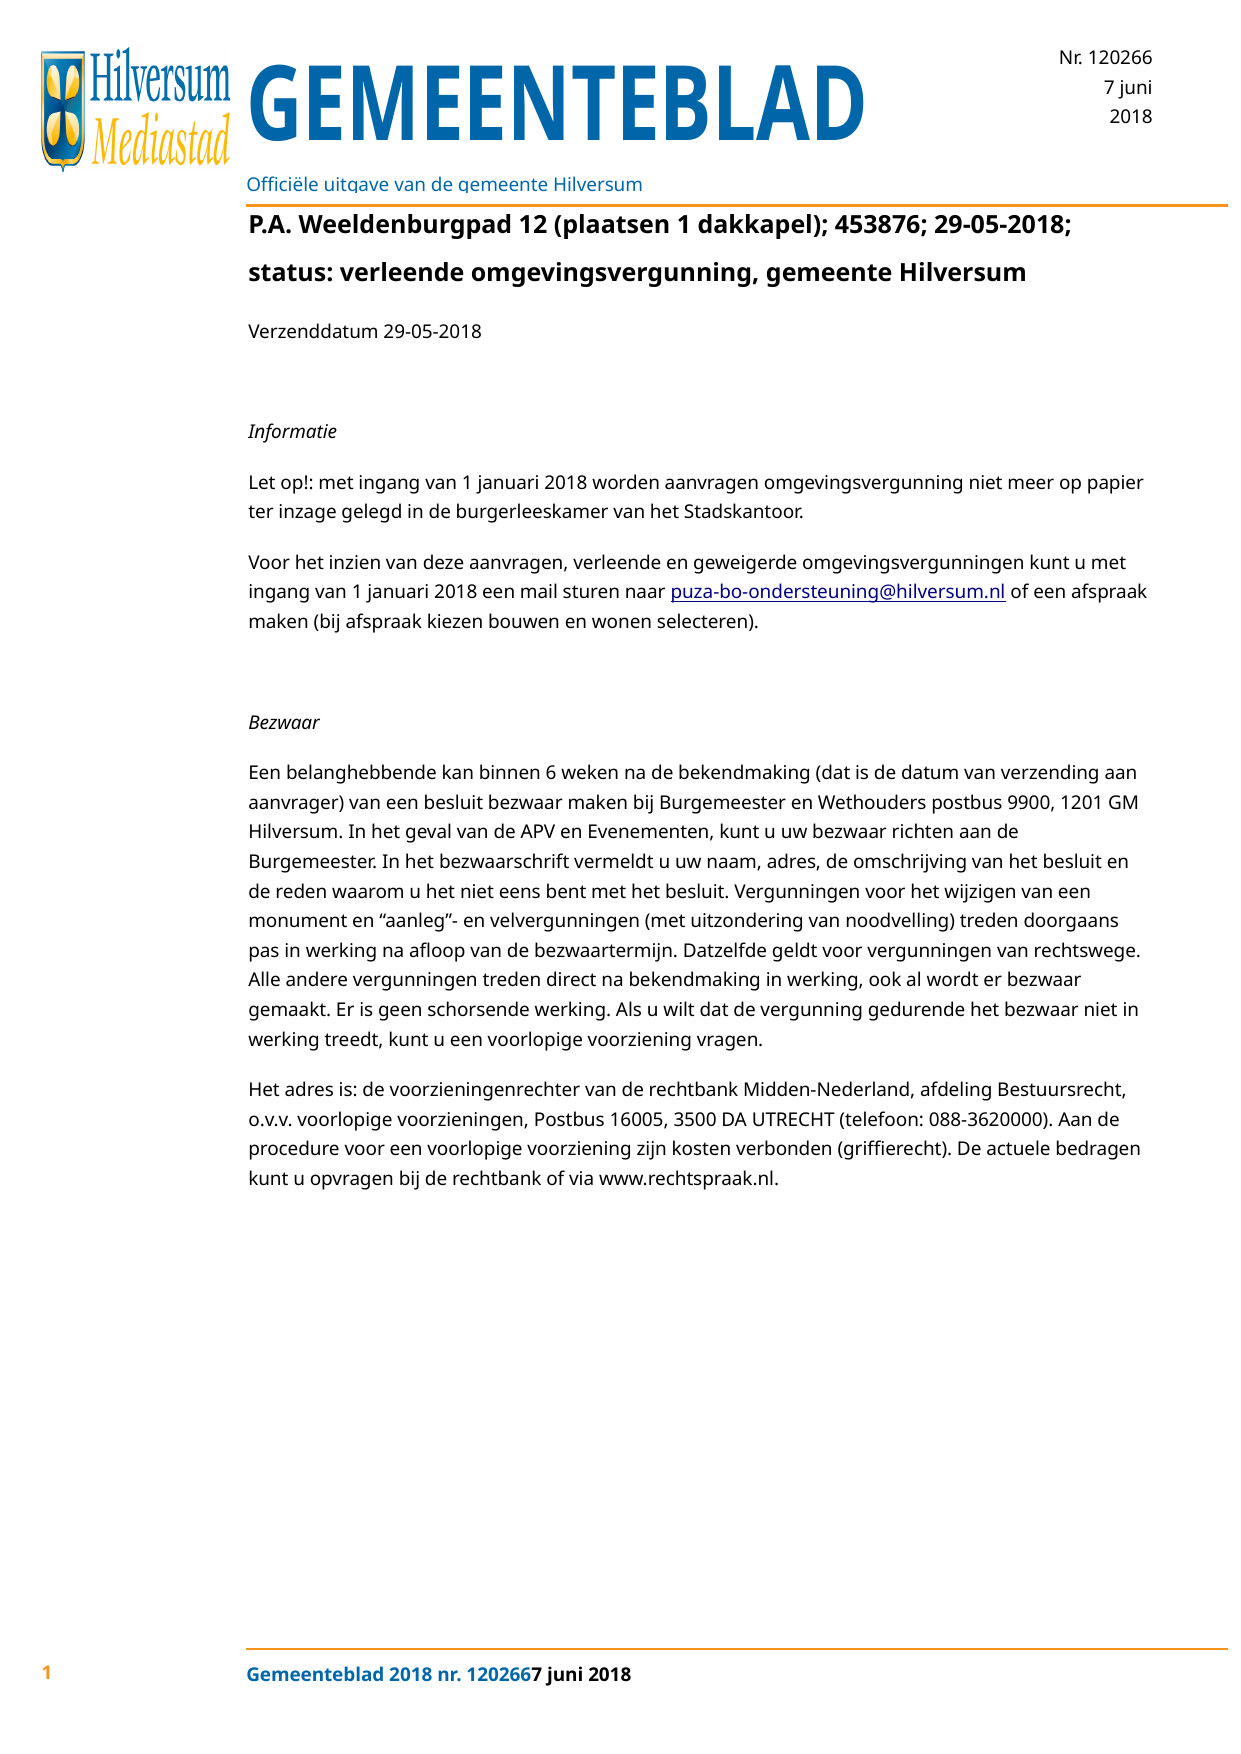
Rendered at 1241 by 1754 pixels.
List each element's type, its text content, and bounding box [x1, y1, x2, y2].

text Verzenddatum 29-05-2018 [248, 318, 1152, 344]
text P.A. Weeldenburgpad 12 (plaatsen 1 dakkapel); 453876; 29-05-2018; status: verleende omgevingsvergunning, gemeente Hilversum [248, 207, 1152, 288]
text Het adres is: de voorzieningenrechter van de rechtbank Midden-Nederland, afdeling Bestuursrecht, o.v.v. voorlopige voorzieningen, Postbus 16005, 3500 DA UTRECHT (telefoon: 088-3620000). Aan de procedure voor een voorlopige voorziening zijn kosten verbonden (griffierecht). De actuele bedragen kunt u opvragen bij de rechtbank of via www.rechtspraak.nl. [248, 1076, 1152, 1191]
text Let op!: met ingang van 1 januari 2018 worden aanvragen omgevingsvergunning niet meer op papier ter inzage gelegd in de burgerleeskamer van het Stadskantoor. [248, 469, 1152, 524]
text Bezwaar [248, 709, 1152, 735]
text Informatie [248, 419, 1152, 444]
text Een belanghebbende kan binnen 6 weken na de bekendmaking (dat is de datum van verzending aan aanvrager) van een besluit bezwaar maken bij Burgemeester en Wethouders postbus 9900, 1201 GM Hilversum. In het geval van de APV en Evenementen, kunt u uw bezwaar richten aan de Burgemeester. In het bezwaarschrift vermeldt u uw naam, adres, de omschrijving van het besluit en de reden waarom u het niet eens bent met het besluit. Vergunningen voor het wijzigen van een monument en “aanleg”- en velvergunningen (met uitzondering van noodvelling) treden doorgaans pas in werking na afloop van de bezwaartermijn. Datzelfde geldt voor vergunningen van rechtswege. Alle andere vergunningen treden direct na bekendmaking in werking, ook al wordt er bezwaar gemaakt. Er is geen schorsende werking. Als u wilt dat de vergunning gedurende het bezwaar niet in werking treedt, kunt u een voorlopige voorziening vragen. [248, 759, 1152, 1052]
picture [41, 47, 231, 172]
text Voor het inzien van deze aanvragen, verleende en geweigerde omgevingsvergunningen kunt u met ingang van 1 januari 2018 een mail sturen naar puza-bo-ondersteuning@hilversum.nl of een afspraak maken (bij afspraak kiezen bouwen en wonen selecteren). [248, 549, 1152, 634]
